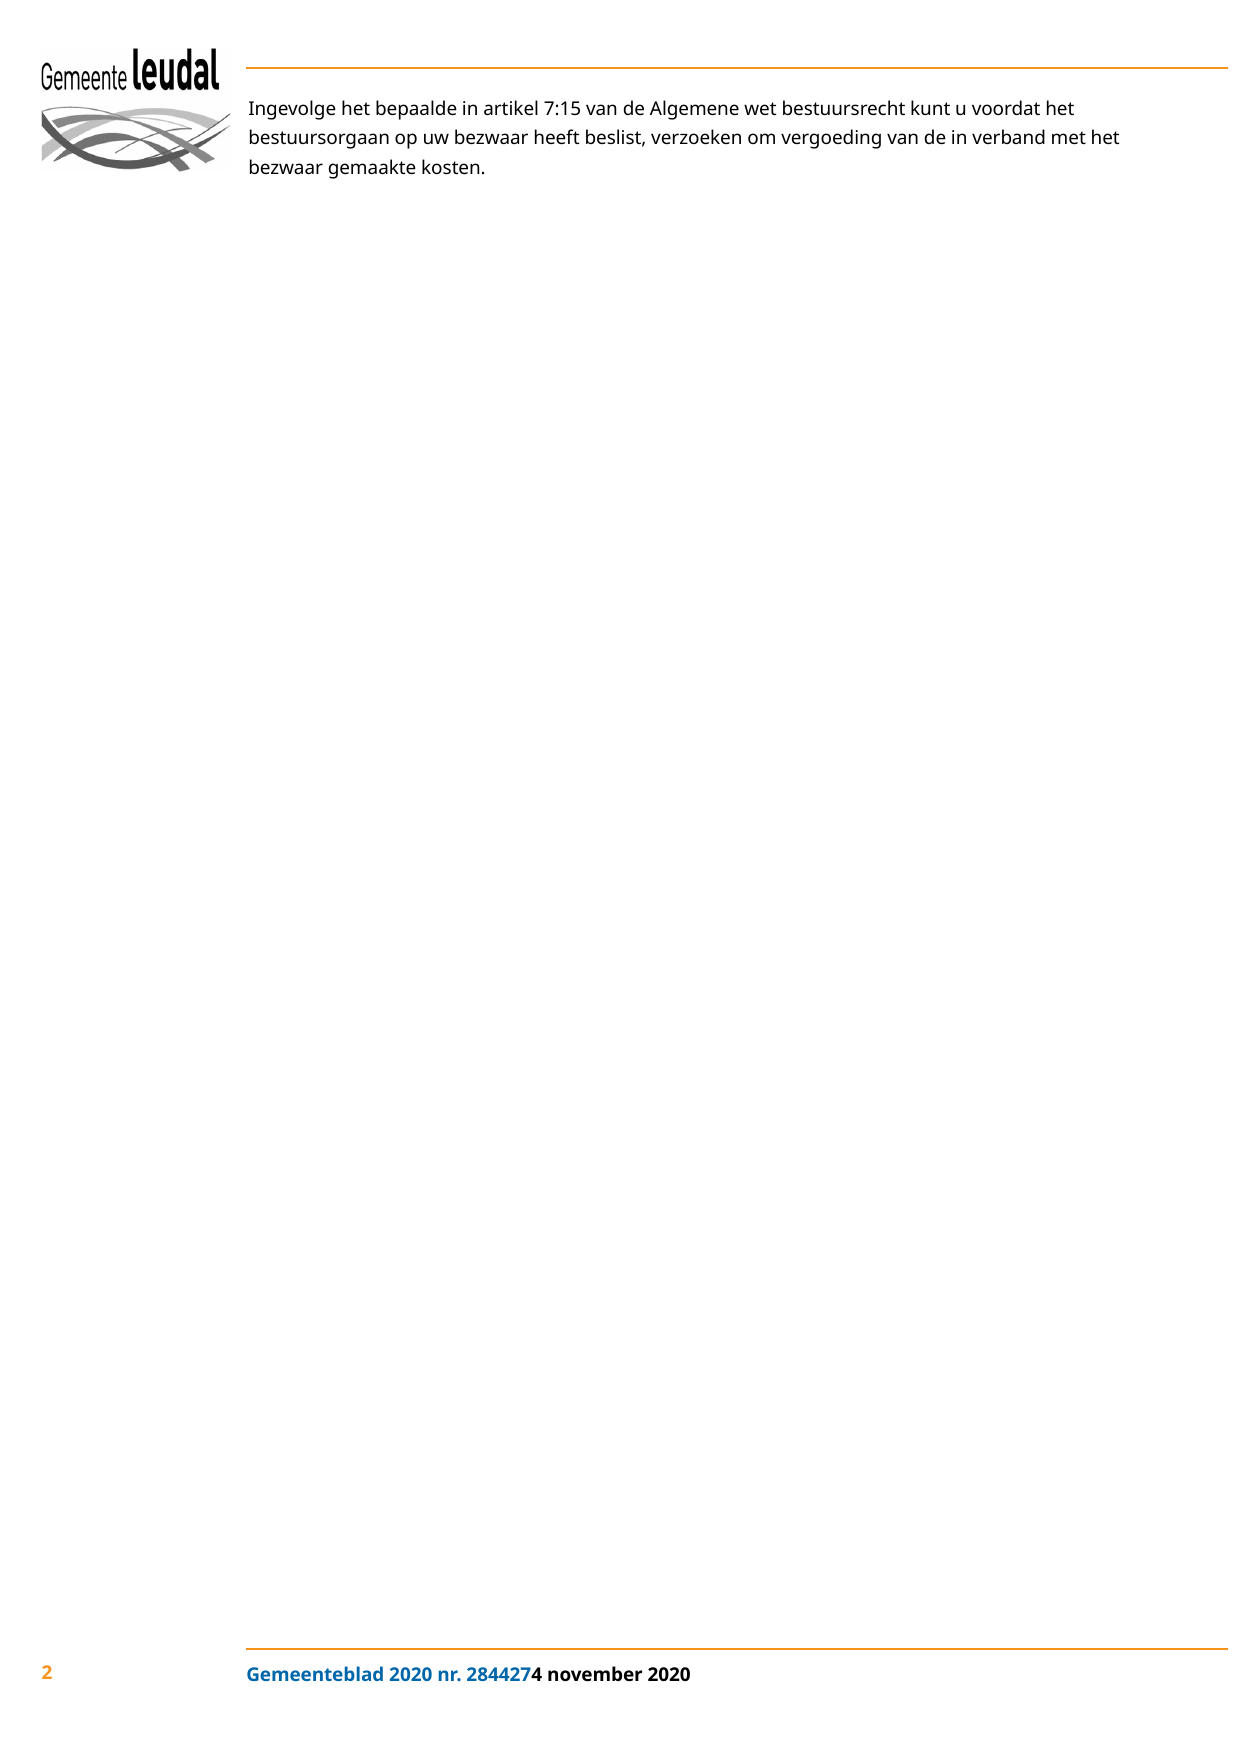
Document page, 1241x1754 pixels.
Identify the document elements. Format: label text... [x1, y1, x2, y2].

text Ingevolge het bepaalde in artikel 7:15 van de Algemene wet bestuursrecht kunt u voordat het bestuursorgaan op uw bezwaar heeft beslist, verzoeken om vergoeding van de in verband met het bezwaar gemaakte kosten. [248, 95, 1152, 180]
picture [41, 47, 231, 172]
